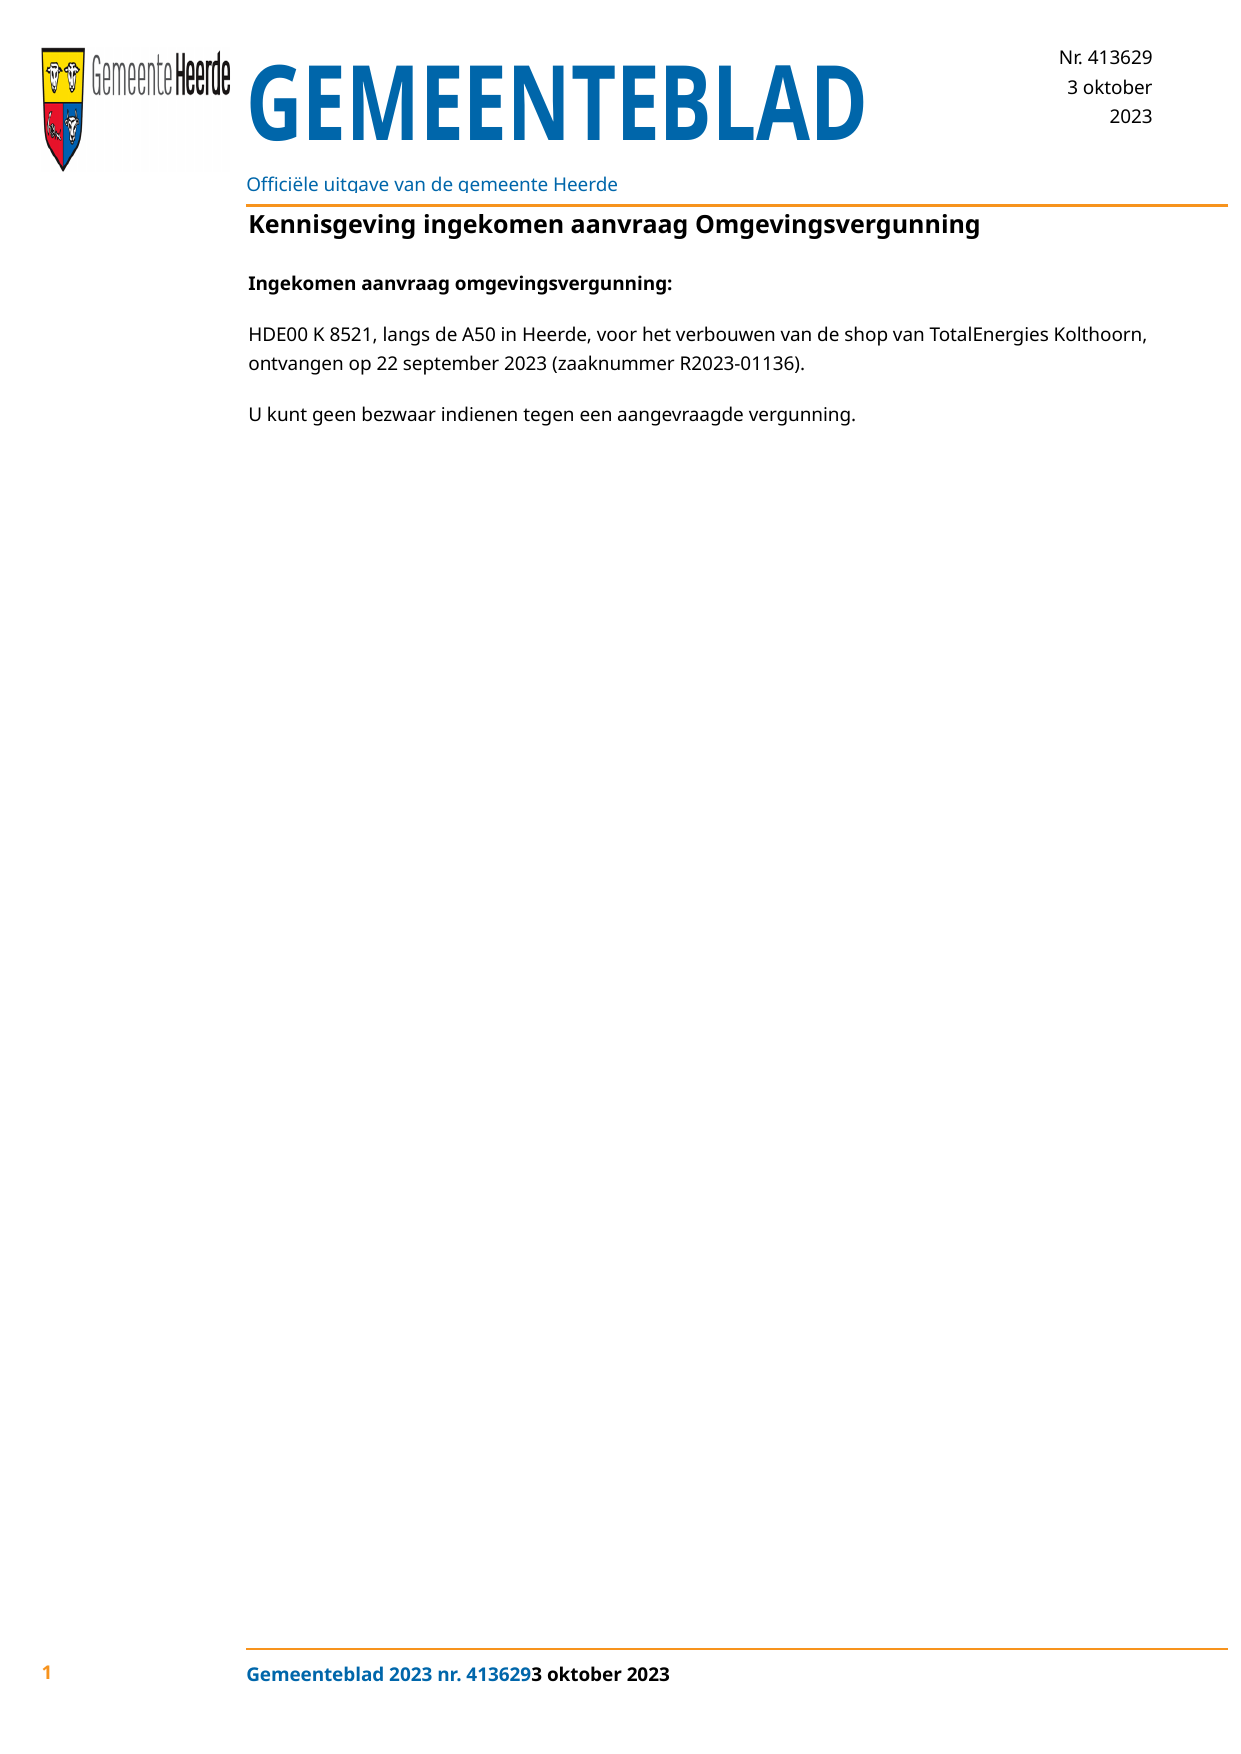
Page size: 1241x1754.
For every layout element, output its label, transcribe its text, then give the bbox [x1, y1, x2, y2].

text U kunt geen bezwaar indienen tegen een aangevraagde vergunning. [248, 401, 1152, 426]
text Ingekomen aanvraag omgevingsvergunning: [248, 270, 1152, 296]
text HDE00 K 8521, langs de A50 in Heerde, voor het verbouwen van de shop van TotalEnergies Kolthoorn, ontvangen op 22 september 2023 (zaaknummer R2023-01136). [248, 321, 1152, 376]
picture [41, 47, 231, 172]
text Kennisgeving ingekomen aanvraag Omgevingsvergunning [248, 207, 1152, 241]
